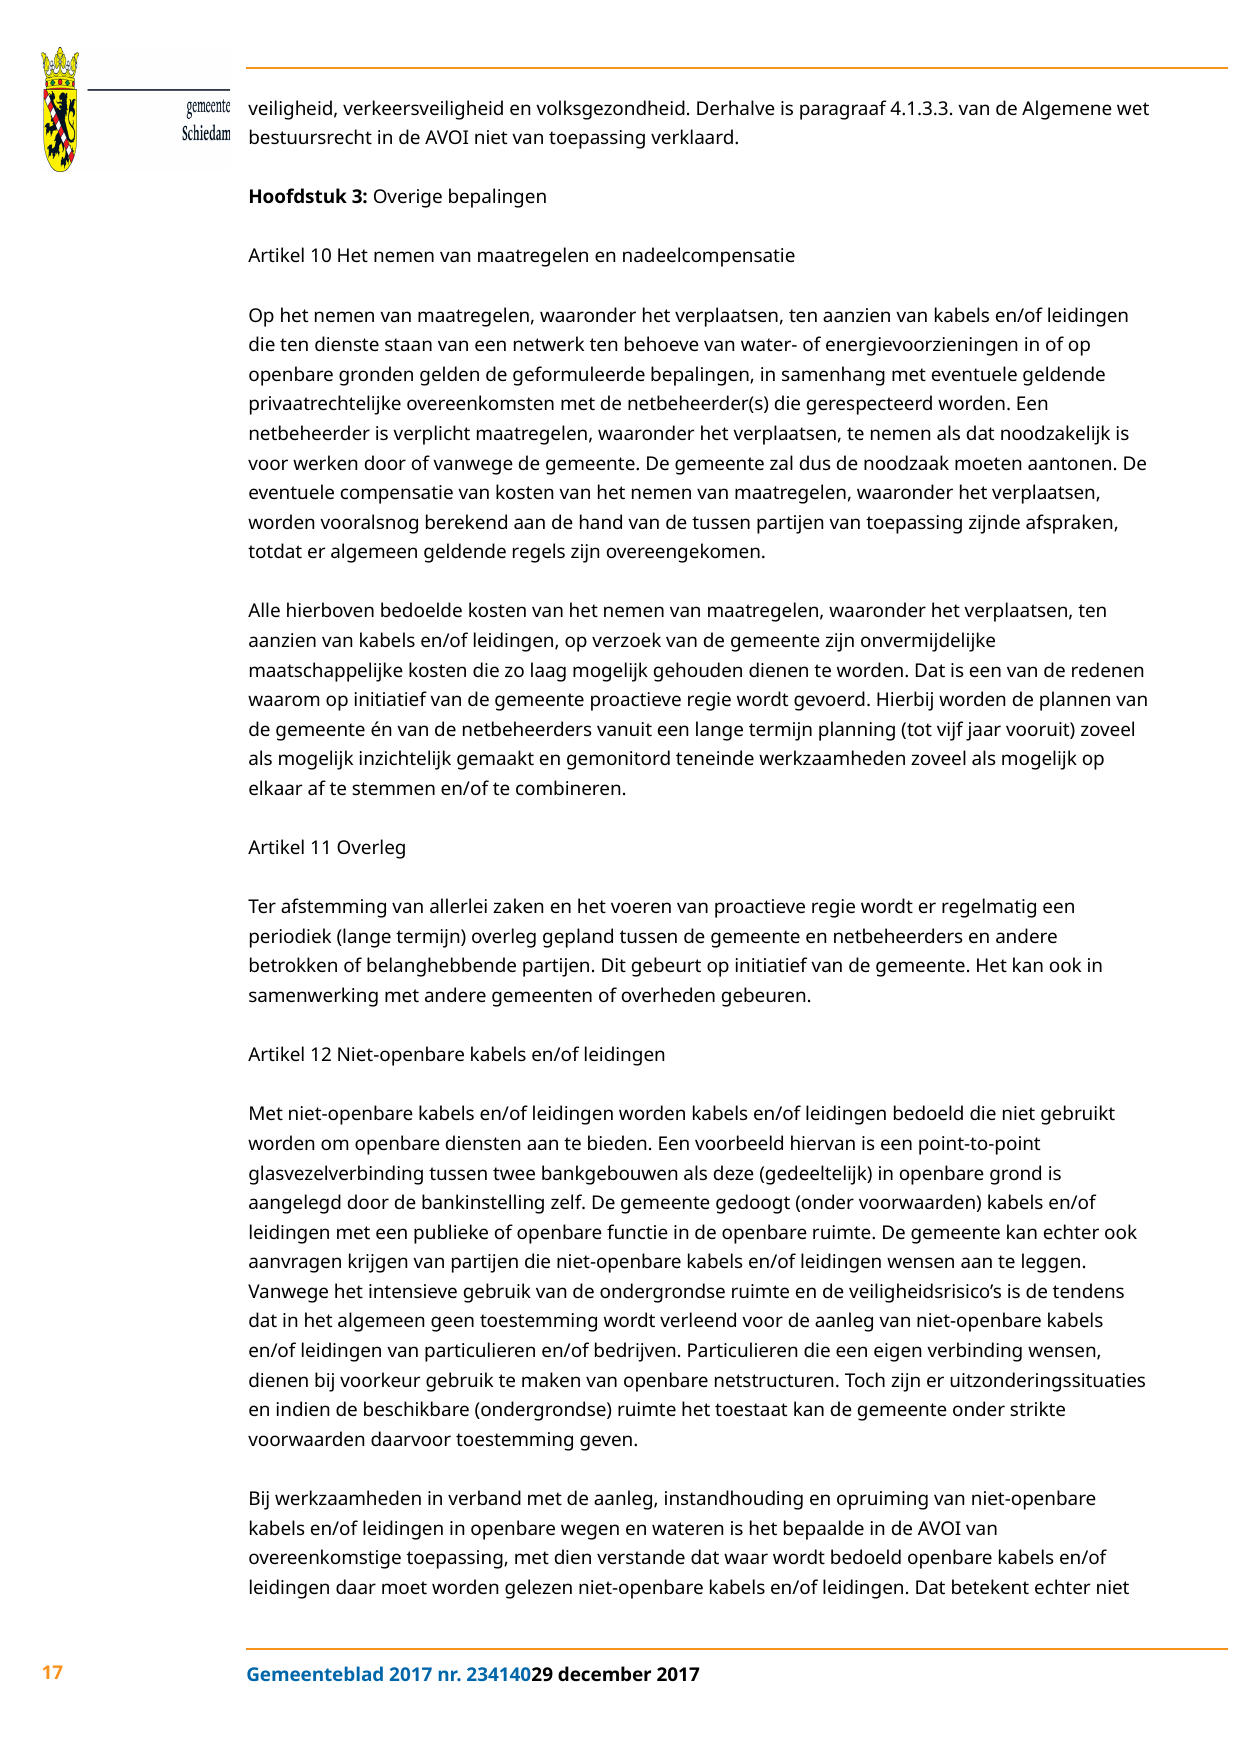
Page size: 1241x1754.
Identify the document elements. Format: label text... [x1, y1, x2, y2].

text Hoofdstuk 3: Overige bepalingen [248, 183, 1152, 209]
text Met niet-openbare kabels en/of leidingen worden kabels en/of leidingen bedoeld die niet gebruikt worden om openbare diensten aan te bieden. Een voorbeeld hiervan is een point-to-point glasvezelverbinding tussen twee bankgebouwen als deze (gedeeltelijk) in openbare grond is aangelegd door de bankinstelling zelf. De gemeente gedoogt (onder voorwaarden) kabels en/of leidingen met een publieke of openbare functie in de openbare ruimte. De gemeente kan echter ook aanvragen krijgen van partijen die niet-openbare kabels en/of leidingen wensen aan te leggen. Vanwege het intensieve gebruik van de ondergrondse ruimte en de veiligheidsrisico’s is de tendens dat in het algemeen geen toestemming wordt verleend voor de aanleg van niet-openbare kabels en/of leidingen van particulieren en/of bedrijven. Particulieren die een eigen verbinding wensen, dienen bij voorkeur gebruik te maken van openbare netstructuren. Toch zijn er uitzonderingssituaties en indien de beschikbare (ondergrondse) ruimte het toestaat kan de gemeente onder strikte voorwaarden daarvoor toestemming geven. [248, 1101, 1152, 1452]
text Alle hierboven bedoelde kosten van het nemen van maatregelen, waaronder het verplaatsen, ten aanzien van kabels en/of leidingen, op verzoek van de gemeente zijn onvermijdelijke maatschappelijke kosten die zo laag mogelijk gehouden dienen te worden. Dat is een van de redenen waarom op initiatief van de gemeente proactieve regie wordt gevoerd. Hierbij worden de plannen van de gemeente én van de netbeheerders vanuit een lange termijn planning (tot vijf jaar vooruit) zoveel als mogelijk inzichtelijk gemaakt en gemonitord teneinde werkzaamheden zoveel als mogelijk op elkaar af te stemmen en/of te combineren. [248, 598, 1152, 801]
text Ter afstemming van allerlei zaken en het voeren van proactieve regie wordt er regelmatig een periodiek (lange termijn) overleg gepland tussen de gemeente en netbeheerders en andere betrokken of belanghebbende partijen. Dit gebeurt op initiatief van de gemeente. Het kan ook in samenwerking met andere gemeenten of overheden gebeuren. [248, 893, 1152, 1008]
text Artikel 12 Niet-openbare kabels en/of leidingen [248, 1041, 1152, 1067]
text Artikel 10 Het nemen van maatregelen en nadeelcompensatie [248, 243, 1152, 268]
text Artikel 11 Overleg [248, 834, 1152, 860]
text Bij werkzaamheden in verband met de aanleg, instandhouding en opruiming van niet-openbare kabels en/of leidingen in openbare wegen en wateren is het bepaalde in de AVOI van overeenkomstige toepassing, met dien verstande dat waar wordt bedoeld openbare kabels en/of leidingen daar moet worden gelezen niet-openbare kabels en/of leidingen. Dat betekent echter niet [248, 1485, 1152, 1600]
text Op het nemen van maatregelen, waaronder het verplaatsen, ten aanzien van kabels en/of leidingen die ten dienste staan van een netwerk ten behoeve van water- of energievoorzieningen in of op openbare gronden gelden de geformuleerde bepalingen, in samenhang met eventuele geldende privaatrechtelijke overeenkomsten met de netbeheerder(s) die gerespecteerd worden. Een netbeheerder is verplicht maatregelen, waaronder het verplaatsen, te nemen als dat noodzakelijk is voor werken door of vanwege de gemeente. De gemeente zal dus de noodzaak moeten aantonen. De eventuele compensatie van kosten van het nemen van maatregelen, waaronder het verplaatsen, worden vooralsnog berekend aan de hand van de tussen partijen van toepassing zijnde afspraken, totdat er algemeen geldende regels zijn overeengekomen. [248, 302, 1152, 564]
text veiligheid, verkeersveiligheid en volksgezondheid. Derhalve is paragraaf 4.1.3.3. van de Algemene wet bestuursrecht in de AVOI niet van toepassing verklaard. [248, 95, 1152, 150]
picture [41, 47, 231, 172]
